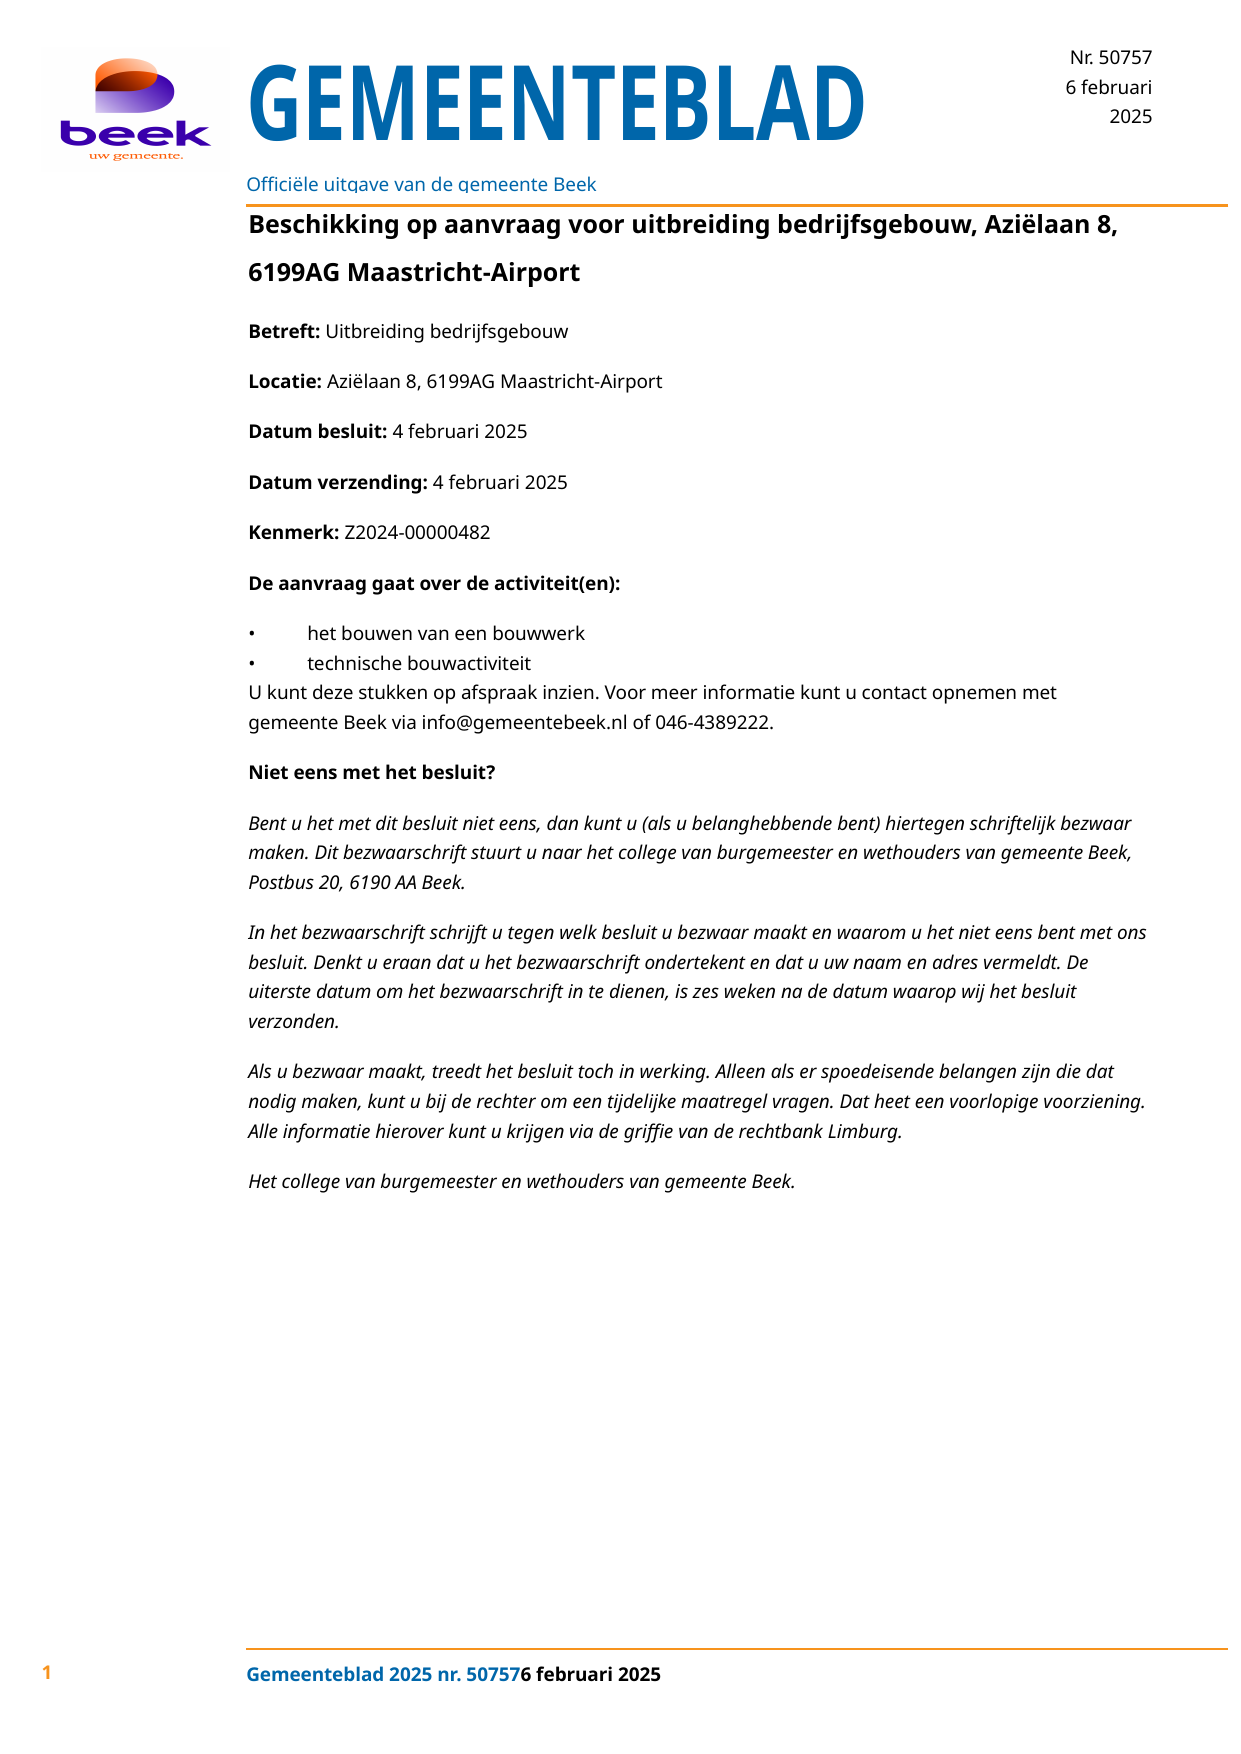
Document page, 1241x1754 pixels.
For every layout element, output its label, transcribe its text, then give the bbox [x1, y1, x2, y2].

text Betreft: Uitbreiding bedrijfsgebouw [248, 318, 1152, 344]
text De aanvraag gaat over de activiteit(en): [248, 570, 1152, 596]
text Het college van burgemeester en wethouders van gemeente Beek. [248, 1168, 1152, 1194]
list technische bouwactiviteit [248, 650, 1152, 676]
text Als u bezwaar maakt, treedt het besluit toch in werking. Alleen als er spoedeisende belangen zijn die dat nodig maken, kunt u bij de rechter om een tijdelijke maatregel vragen. Dat heet een voorlopige voorziening. Alle informatie hierover kunt u krijgen via de griffie van de rechtbank Limburg. [248, 1059, 1152, 1144]
text Locatie: Aziëlaan 8, 6199AG Maastricht-Airport [248, 368, 1152, 394]
text Bent u het met dit besluit niet eens, dan kunt u (als u belanghebbende bent) hiertegen schriftelijk bezwaar maken. Dit bezwaarschrift stuurt u naar het college van burgemeester en wethouders van gemeente Beek, Postbus 20, 6190 AA Beek. [248, 810, 1152, 895]
text U kunt deze stukken op afspraak inzien. Voor meer informatie kunt u contact opnemen met gemeente Beek via info@gemeentebeek.nl of 046-4389222. [248, 679, 1152, 735]
list het bouwen van een bouwwerk [248, 620, 1152, 646]
text Beschikking op aanvraag voor uitbreiding bedrijfsgebouw, Aziëlaan 8, 6199AG Maastricht-Airport [248, 207, 1152, 288]
picture [41, 47, 231, 172]
text Kenmerk: Z2024-00000482 [248, 519, 1152, 545]
text In het bezwaarschrift schrijft u tegen welk besluit u bezwaar maakt en waarom u het niet eens bent met ons besluit. Denkt u eraan dat u het bezwaarschrift ondertekent en dat u uw naam en adres vermeldt. De uiterste datum om het bezwaarschrift in te dienen, is zes weken na de datum waarop wij het besluit verzonden. [248, 919, 1152, 1034]
text Niet eens met het besluit? [248, 759, 1152, 785]
text Datum verzending: 4 februari 2025 [248, 469, 1152, 495]
text Datum besluit: 4 februari 2025 [248, 419, 1152, 444]
